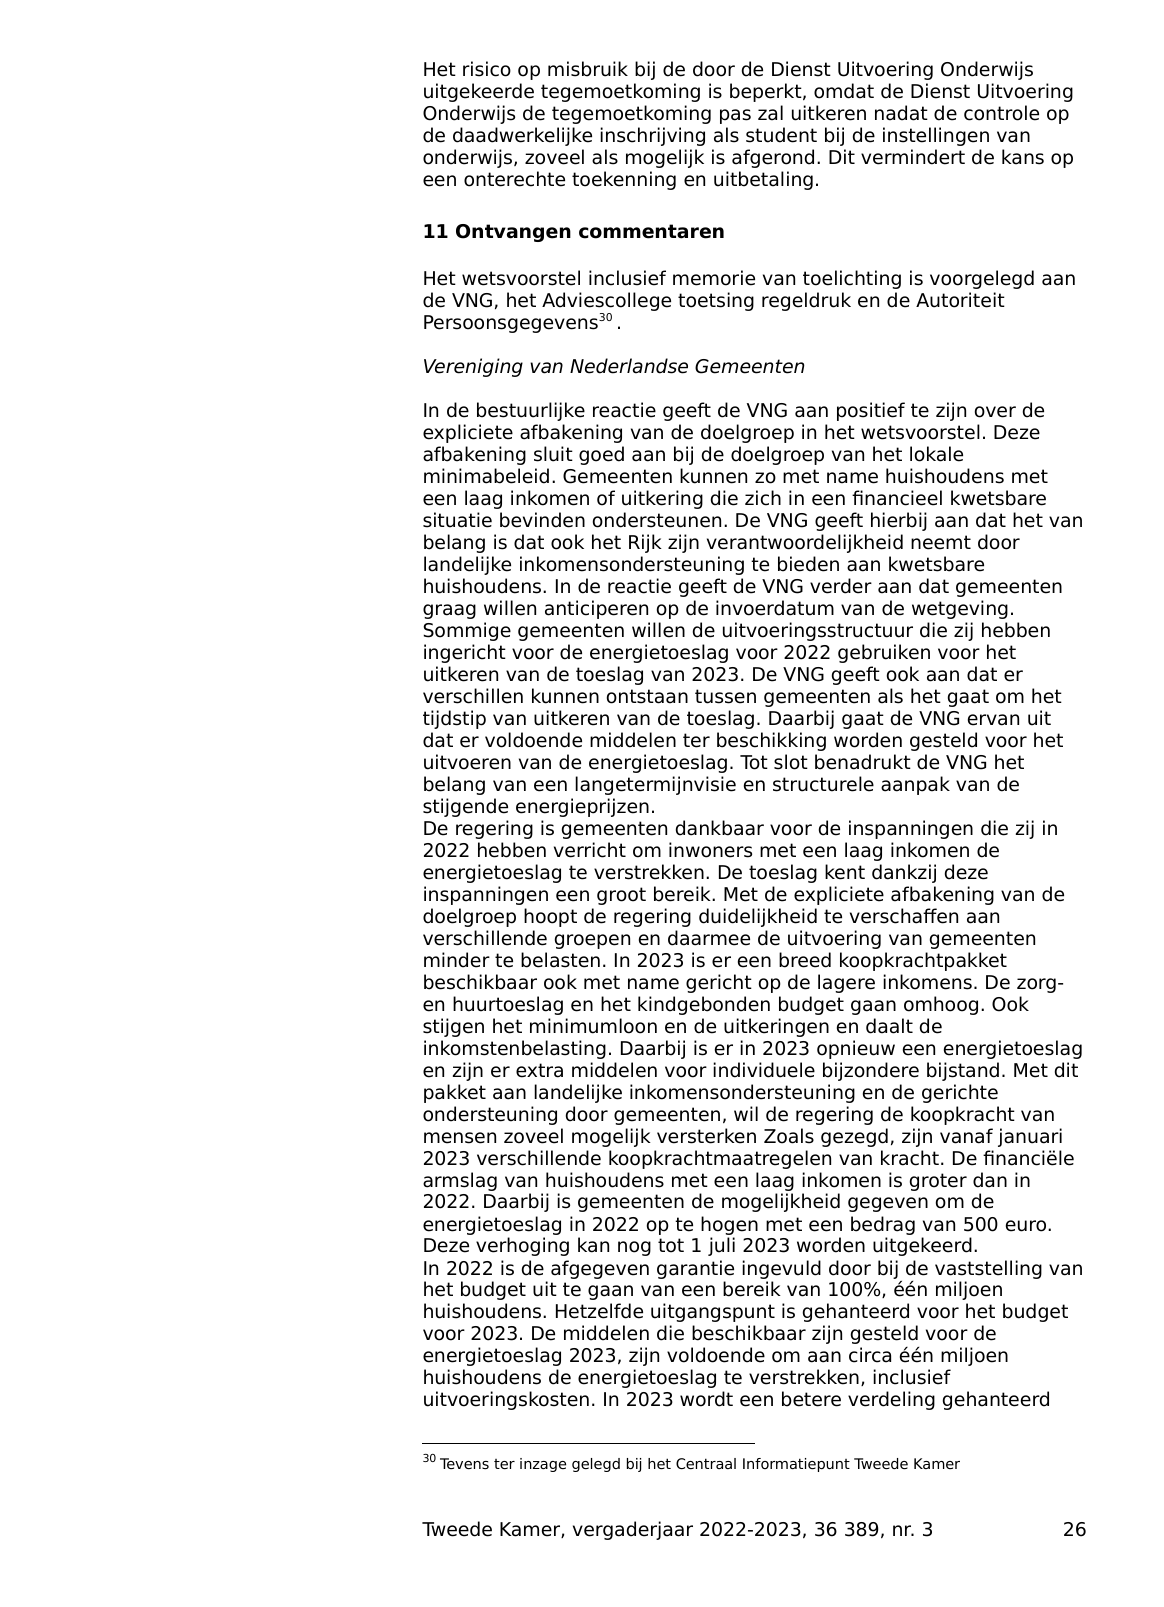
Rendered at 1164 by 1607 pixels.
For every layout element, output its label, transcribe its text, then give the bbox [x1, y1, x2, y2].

text In de bestuurlijke reactie geeft de VNG aan positief te zijn over de expliciete afbakening van de doelgroep in het wetsvoorstel. Deze afbakening sluit goed aan bij de doelgroep van het lokale minimabeleid. Gemeenten kunnen zo met name huishoudens met een laag inkomen of uitkering die zich in een financieel kwetsbare situatie bevinden ondersteunen. De VNG geeft hierbij aan dat het van belang is dat ook het Rijk zijn verantwoordelijkheid neemt door landelijke inkomensondersteuning te bieden aan kwetsbare huishoudens. In de reactie geeft de VNG verder aan dat gemeenten graag willen anticiperen op de invoerdatum van de wetgeving. Sommige gemeenten willen de uitvoeringsstructuur die zij hebben ingericht voor de energietoeslag voor 2022 gebruiken voor het uitkeren van de toeslag van 2023. De VNG geeft ook aan dat er verschillen kunnen ontstaan tussen gemeenten als het gaat om het tijdstip van uitkeren van de toeslag. Daarbij gaat de VNG ervan uit dat er voldoende middelen ter beschikking worden gesteld voor het uitvoeren van de energietoeslag. Tot slot benadrukt de VNG het belang van een langetermijnvisie en structurele aanpak van de stijgende energieprijzen. [422, 400, 1087, 818]
subtitle 11 Ontvangen commentaren [422, 221, 1087, 243]
text In 2022 is de afgegeven garantie ingevuld door bij de vaststelling van het budget uit te gaan van een bereik van 100%, één miljoen huishoudens. Hetzelfde uitgangspunt is gehanteerd voor het budget voor 2023. De middelen die beschikbaar zijn gesteld voor de energietoeslag 2023, zijn voldoende om aan circa één miljoen huishoudens de energietoeslag te verstrekken, inclusief uitvoeringskosten. In 2023 wordt een betere verdeling gehanteerd [422, 1257, 1087, 1411]
subtitle Vereniging van Nederlandse Gemeenten [422, 356, 1087, 378]
text Tevens ter inzage gelegd bij het Centraal Informatiepunt Tweede Kamer [422, 1452, 1087, 1474]
text De regering is gemeenten dankbaar voor de inspanningen die zij in 2022 hebben verricht om inwoners met een laag inkomen de energietoeslag te verstrekken. De toeslag kent dankzij deze inspanningen een groot bereik. Met de expliciete afbakening van de doelgroep hoopt de regering duidelijkheid te verschaffen aan verschillende groepen en daarmee de uitvoering van gemeenten minder te belasten. In 2023 is er een breed koopkrachtpakket beschikbaar ook met name gericht op de lagere inkomens. De zorg- en huurtoeslag en het kindgebonden budget gaan omhoog. Ook stijgen het minimumloon en de uitkeringen en daalt de inkomstenbelasting. Daarbij is er in 2023 opnieuw een energietoeslag en zijn er extra middelen voor individuele bijzondere bijstand. Met dit pakket aan landelijke inkomensondersteuning en de gerichte ondersteuning door gemeenten, wil de regering de koopkracht van mensen zoveel mogelijk versterken Zoals gezegd, zijn vanaf januari 2023 verschillende koopkrachtmaatregelen van kracht. De financiële armslag van huishoudens met een laag inkomen is groter dan in 2022. Daarbij is gemeenten de mogelijkheid gegeven om de energietoeslag in 2022 op te hogen met een bedrag van 500 euro. Deze verhoging kan nog tot 1 juli 2023 worden uitgekeerd. [422, 818, 1087, 1257]
text Het wetsvoorstel inclusief memorie van toelichting is voorgelegd aan de VNG, het Adviescollege toetsing regeldruk en de Autoriteit Persoonsgegevens. [422, 268, 1087, 334]
text Het risico op misbruik bij de door de Dienst Uitvoering Onderwijs uitgekeerde tegemoetkoming is beperkt, omdat de Dienst Uitvoering Onderwijs de tegemoetkoming pas zal uitkeren nadat de controle op de daadwerkelijke inschrijving als student bij de instellingen van onderwijs, zoveel als mogelijk is afgerond. Dit vermindert de kans op een onterechte toekenning en uitbetaling. [422, 59, 1087, 191]
